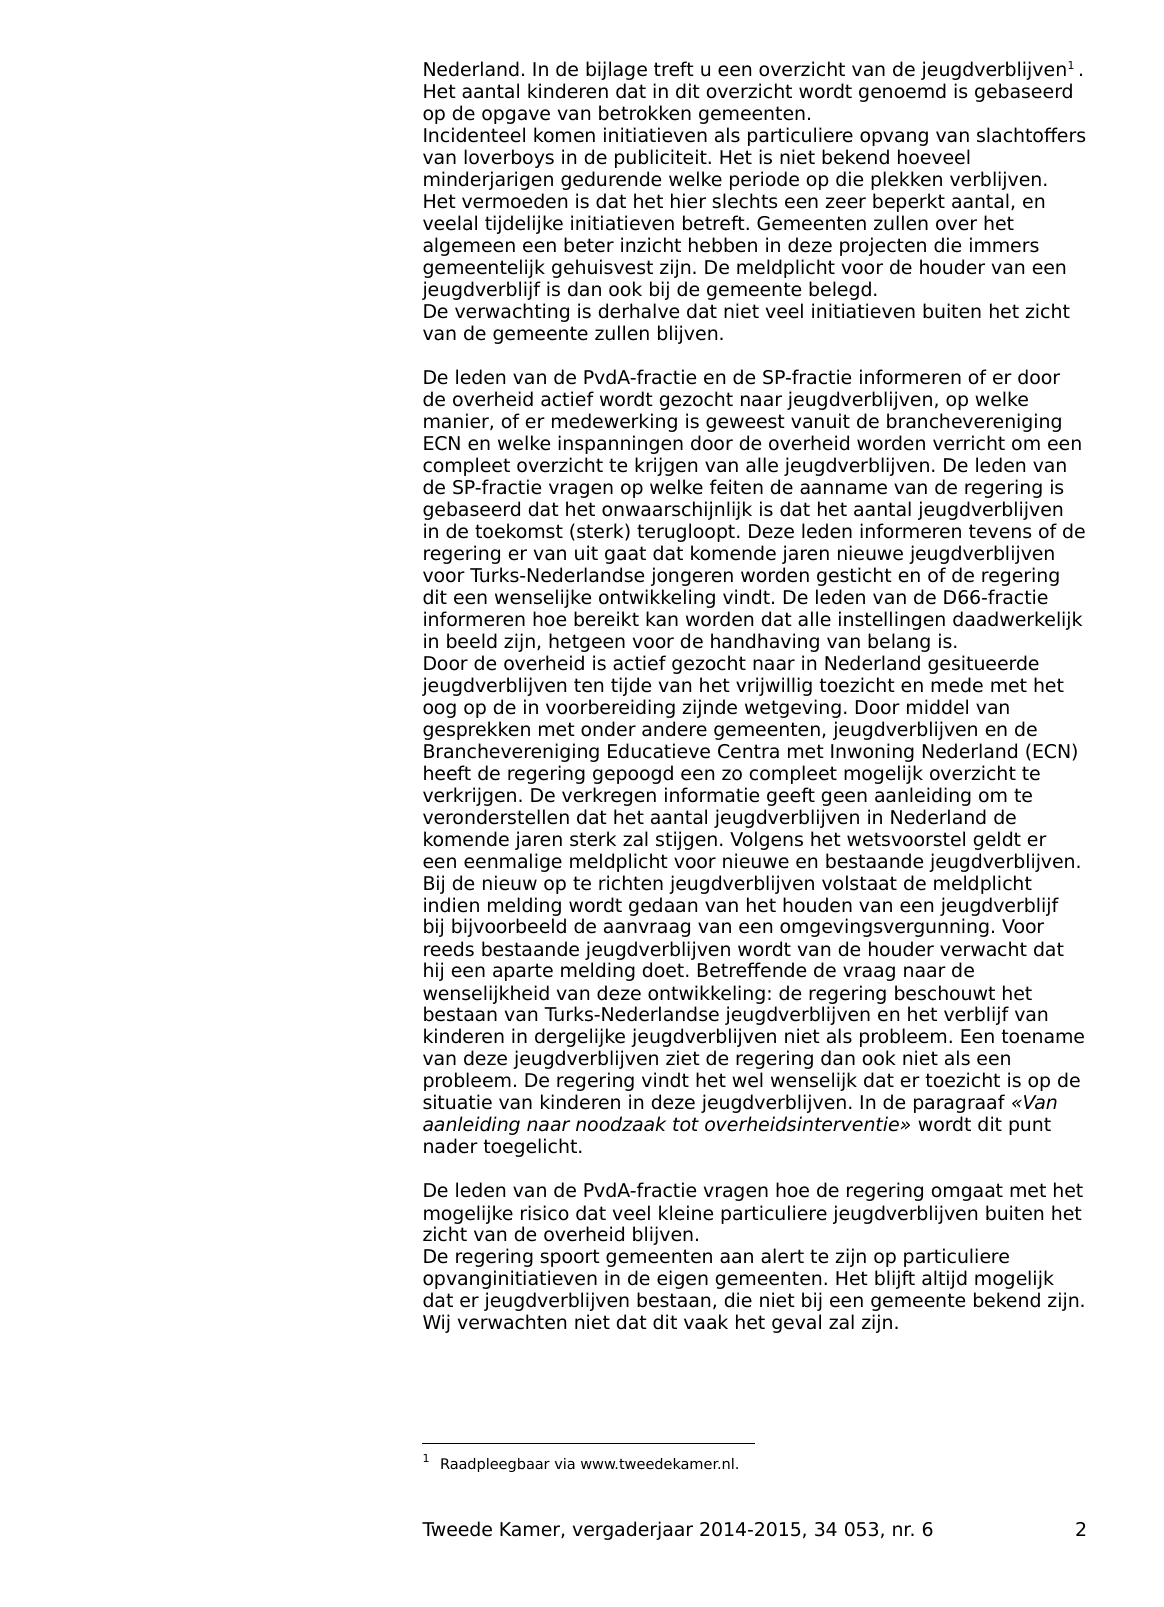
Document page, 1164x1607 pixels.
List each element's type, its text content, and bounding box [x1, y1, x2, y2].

text Raadpleegbaar via www.tweedekamer.nl. [422, 1452, 1087, 1474]
text Nederland. In de bijlage treft u een overzicht van de jeugdverblijven. Het aantal kinderen dat in dit overzicht wordt genoemd is gebaseerd op de opgave van betrokken gemeenten. [422, 59, 1087, 125]
text De verwachting is derhalve dat niet veel initiatieven buiten het zicht van de gemeente zullen blijven. [422, 301, 1087, 345]
text Incidenteel komen initiatieven als particuliere opvang van slachtoffers van loverboys in de publiciteit. Het is niet bekend hoeveel minderjarigen gedurende welke periode op die plekken verblijven. Het vermoeden is dat het hier slechts een zeer beperkt aantal, en veelal tijdelijke initiatieven betreft. Gemeenten zullen over het algemeen een beter inzicht hebben in deze projecten die immers gemeentelijk gehuisvest zijn. De meldplicht voor de houder van een jeugdverblijf is dan ook bij de gemeente belegd. [422, 125, 1087, 301]
text De leden van de PvdA-fractie vragen hoe de regering omgaat met het mogelijke risico dat veel kleine particuliere jeugdverblijven buiten het zicht van de overheid blijven. [422, 1180, 1087, 1246]
text De regering spoort gemeenten aan alert te zijn op particuliere opvanginitiatieven in de eigen gemeenten. Het blijft altijd mogelijk dat er jeugdverblijven bestaan, die niet bij een gemeente bekend zijn. Wij verwachten niet dat dit vaak het geval zal zijn. [422, 1246, 1087, 1334]
text De leden van de PvdA-fractie en de SP-fractie informeren of er door de overheid actief wordt gezocht naar jeugdverblijven, op welke manier, of er medewerking is geweest vanuit de branchevereniging ECN en welke inspanningen door de overheid worden verricht om een compleet overzicht te krijgen van alle jeugdverblijven. De leden van de SP-fractie vragen op welke feiten de aanname van de regering is gebaseerd dat het onwaarschijnlijk is dat het aantal jeugdverblijven in de toekomst (sterk) terugloopt. Deze leden informeren tevens of de regering er van uit gaat dat komende jaren nieuwe jeugdverblijven voor Turks-Nederlandse jongeren worden gesticht en of de regering dit een wenselijke ontwikkeling vindt. De leden van de D66-fractie informeren hoe bereikt kan worden dat alle instellingen daadwerkelijk in beeld zijn, hetgeen voor de handhaving van belang is. [422, 367, 1087, 653]
text Door de overheid is actief gezocht naar in Nederland gesitueerde jeugdverblijven ten tijde van het vrijwillig toezicht en mede met het oog op de in voorbereiding zijnde wetgeving. Door middel van gesprekken met onder andere gemeenten, jeugdverblijven en de Branchevereniging Educatieve Centra met Inwoning Nederland (ECN) heeft de regering gepoogd een zo compleet mogelijk overzicht te verkrijgen. De verkregen informatie geeft geen aanleiding om te veronderstellen dat het aantal jeugdverblijven in Nederland de komende jaren sterk zal stijgen. Volgens het wetsvoorstel geldt er een eenmalige meldplicht voor nieuwe en bestaande jeugdverblijven. Bij de nieuw op te richten jeugdverblijven volstaat de meldplicht indien melding wordt gedaan van het houden van een jeugdverblijf bij bijvoorbeeld de aanvraag van een omgevingsvergunning. Voor reeds bestaande jeugdverblijven wordt van de houder verwacht dat hij een aparte melding doet. Betreffende de vraag naar de wenselijkheid van deze ontwikkeling: de regering beschouwt het bestaan van Turks-Nederlandse jeugdverblijven en het verblijf van kinderen in dergelijke jeugdverblijven niet als probleem. Een toename van deze jeugdverblijven ziet de regering dan ook niet als een probleem. De regering vindt het wel wenselijk dat er toezicht is op de situatie van kinderen in deze jeugdverblijven. In de paragraaf «Van aanleiding naar noodzaak tot overheidsinterventie» wordt dit punt nader toegelicht. [422, 653, 1087, 1158]
